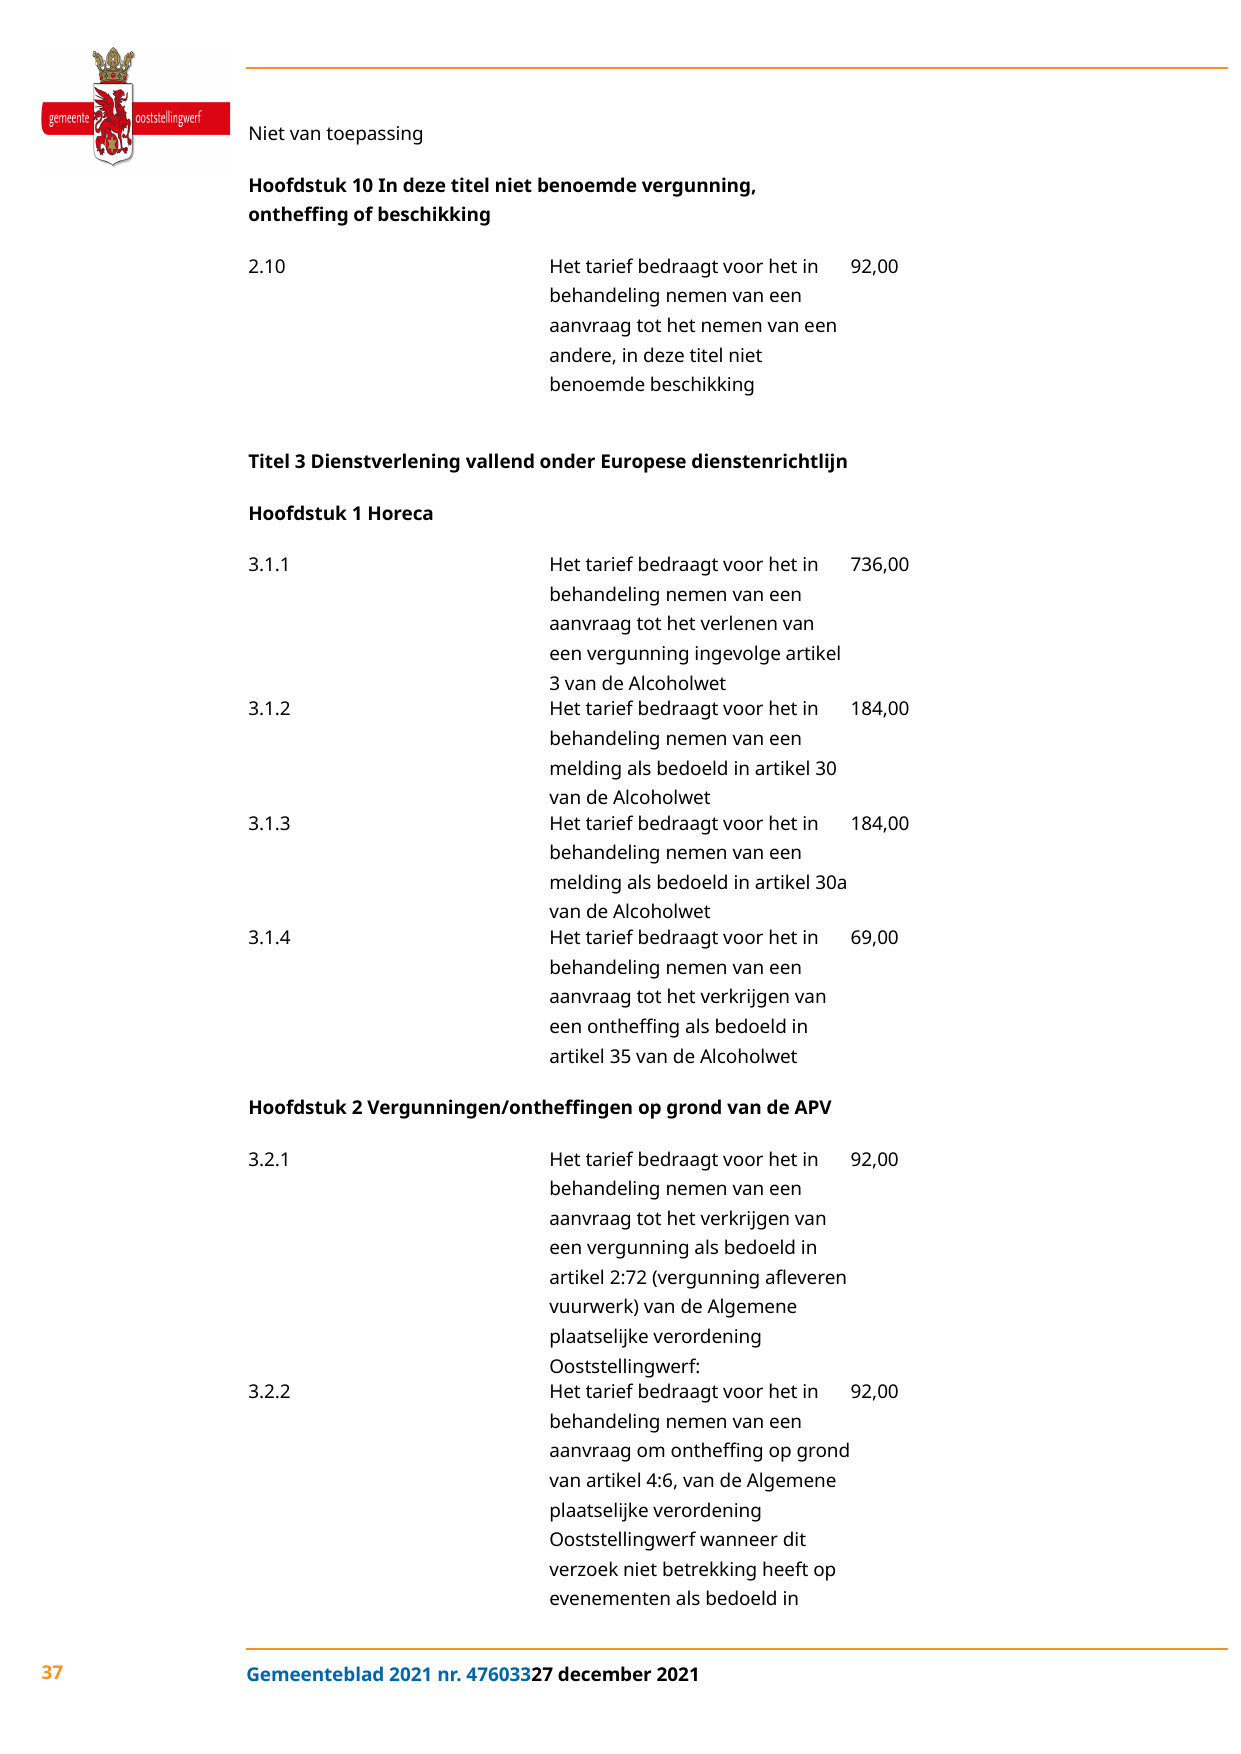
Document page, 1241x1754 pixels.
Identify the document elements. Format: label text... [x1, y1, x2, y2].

table_cell [549, 474, 850, 500]
table_cell [850, 500, 1152, 526]
table_cell Niet van toepassing [248, 121, 850, 146]
table_cell [850, 423, 1152, 448]
table_cell [248, 227, 549, 253]
table_cell 3.1.4 [248, 925, 549, 1068]
table_cell [850, 1120, 1152, 1146]
table_cell [850, 526, 1152, 551]
table_cell 184,00 [850, 810, 1152, 924]
table_cell [549, 526, 850, 551]
table_cell [248, 1069, 549, 1094]
table_cell 3.1.2 [248, 696, 549, 810]
table_cell Hoofdstuk 1 Horeca [248, 500, 850, 526]
table_cell Titel 3 Dienstverlening vallend onder Europese dienstenrichtlijn [248, 449, 850, 474]
table_cell 92,00 [850, 253, 1152, 397]
table_cell [549, 95, 850, 121]
table_cell [549, 1069, 850, 1094]
table_cell [248, 474, 549, 500]
table_cell [850, 172, 1152, 227]
table_cell 2.10 [248, 253, 549, 397]
table_cell [850, 227, 1152, 253]
table_cell [549, 227, 850, 253]
table_cell [248, 1120, 549, 1146]
table_cell [850, 1094, 1152, 1120]
table_cell [850, 397, 1152, 423]
table_cell Hoofdstuk 10 In deze titel niet benoemde vergunning, ontheffing of beschikking [248, 172, 850, 227]
table_cell Het tarief bedraagt voor het in behandeling nemen van een aanvraag tot het verkrijgen van een vergunning als bedoeld in artikel 2:72 (vergunning afleveren vuurwerk) van de Algemene plaatselijke verordening Ooststellingwerf: [549, 1146, 850, 1378]
table_cell [850, 95, 1152, 121]
table_cell [850, 146, 1152, 172]
table_cell [549, 1120, 850, 1146]
table_cell Het tarief bedraagt voor het in behandeling nemen van een melding als bedoeld in artikel 30a van de Alcoholwet [549, 810, 850, 924]
picture [41, 47, 231, 172]
table_cell [850, 474, 1152, 500]
table_cell Het tarief bedraagt voor het in behandeling nemen van een melding als bedoeld in artikel 30 van de Alcoholwet [549, 696, 850, 810]
table_cell [248, 397, 549, 423]
table_cell 736,00 [850, 551, 1152, 696]
table_cell 3.2.1 [248, 1146, 549, 1378]
table_cell 3.1.1 [248, 551, 549, 696]
table_cell [248, 423, 549, 448]
table_cell Het tarief bedraagt voor het in behandeling nemen van een aanvraag tot het nemen van een andere, in deze titel niet benoemde beschikking [549, 253, 850, 397]
table_cell [850, 449, 1152, 474]
table_cell [248, 526, 549, 551]
table_cell [248, 95, 549, 121]
table_cell [850, 121, 1152, 146]
table_cell 184,00 [850, 696, 1152, 810]
table_cell 69,00 [850, 925, 1152, 1068]
table_cell 3.2.2 [248, 1379, 549, 1611]
table_cell [549, 423, 850, 448]
table_cell Hoofdstuk 2 Vergunningen/ontheffingen op grond van de APV [248, 1094, 850, 1120]
table_cell 3.1.3 [248, 810, 549, 924]
table_cell Het tarief bedraagt voor het in behandeling nemen van een aanvraag om ontheffing op grond van artikel 4:6, van de Algemene plaatselijke verordening Ooststellingwerf wanneer dit verzoek niet betrekking heeft op evenementen als bedoeld in [549, 1379, 850, 1611]
table_cell Het tarief bedraagt voor het in behandeling nemen van een aanvraag tot het verlenen van een vergunning ingevolge artikel 3 van de Alcoholwet [549, 551, 850, 696]
table_cell [850, 1069, 1152, 1094]
table_cell Het tarief bedraagt voor het in behandeling nemen van een aanvraag tot het verkrijgen van een ontheffing als bedoeld in artikel 35 van de Alcoholwet [549, 925, 850, 1068]
table_cell 92,00 [850, 1379, 1152, 1611]
table_cell 92,00 [850, 1146, 1152, 1378]
table_cell [549, 397, 850, 423]
table_cell [248, 146, 549, 172]
table_cell [549, 146, 850, 172]
